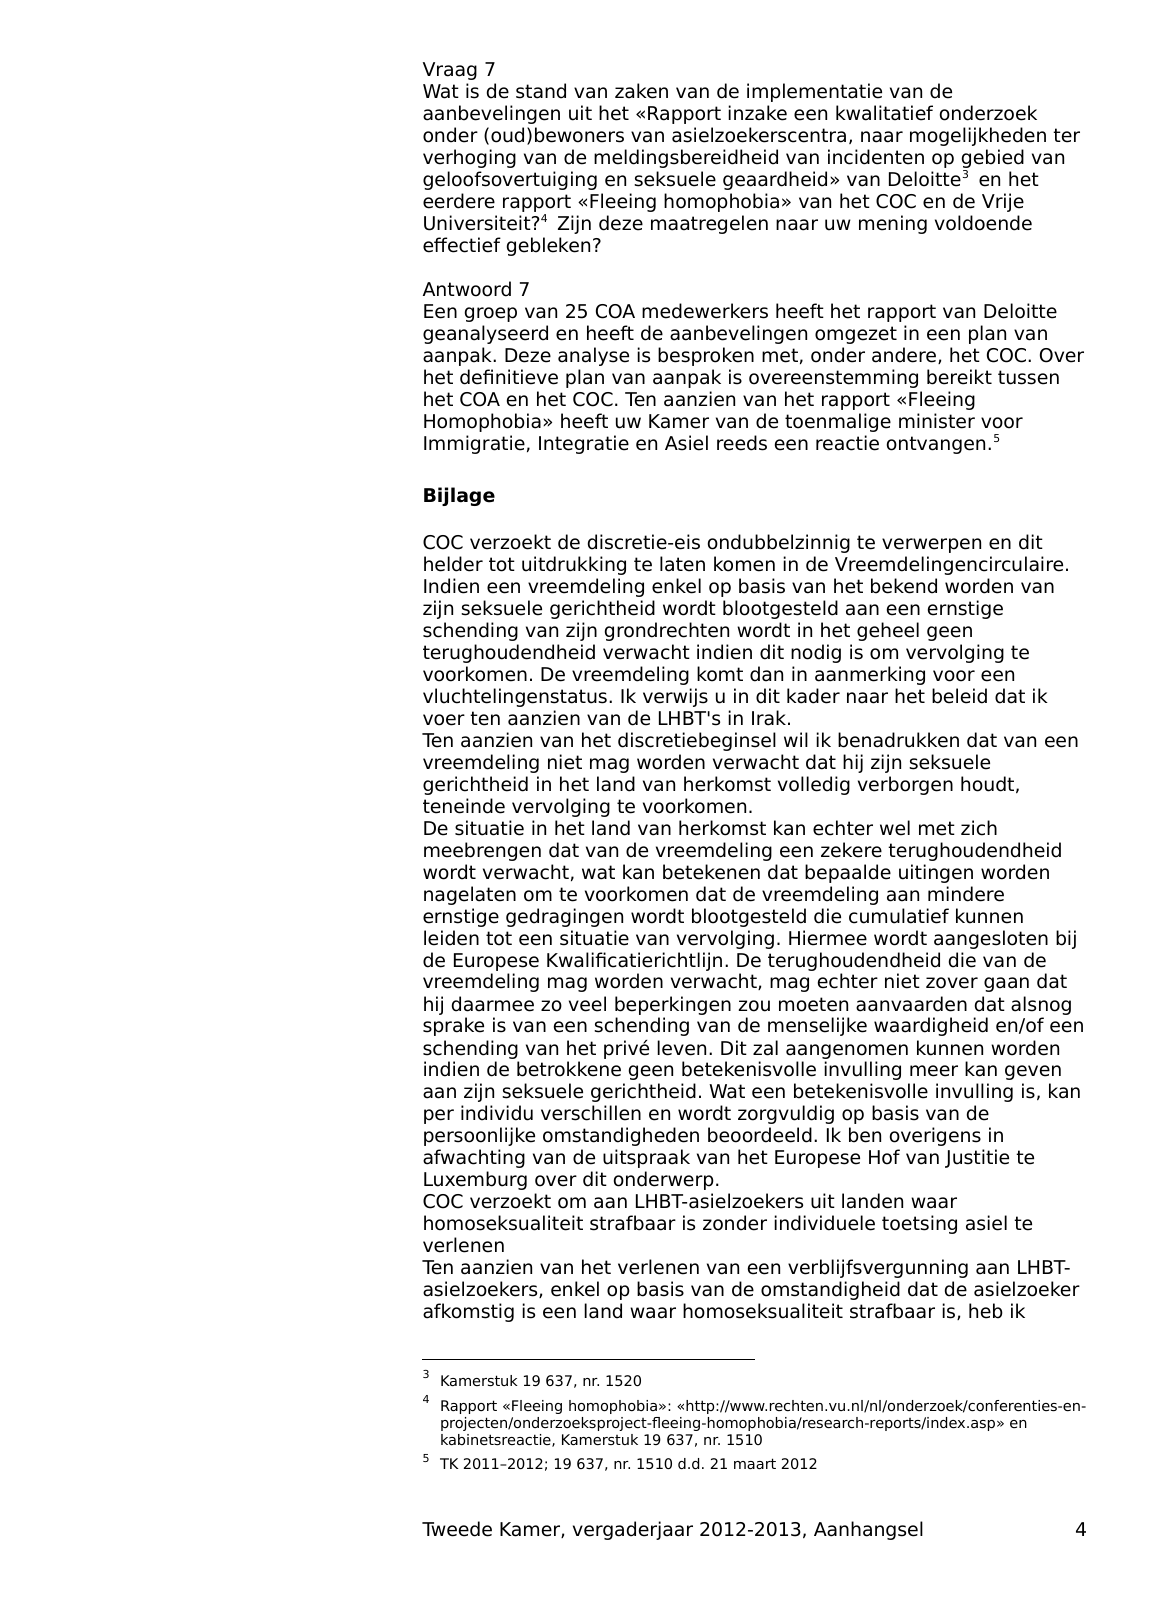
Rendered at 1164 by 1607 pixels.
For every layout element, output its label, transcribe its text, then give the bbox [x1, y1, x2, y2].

text Wat is de stand van zaken van de implementatie van de aanbevelingen uit het «Rapport inzake een kwalitatief onderzoek onder (oud)bewoners van asielzoekerscentra, naar mogelijkheden ter verhoging van de meldingsbereidheid van incidenten op gebied van geloofsovertuiging en seksuele geaardheid» van Deloitte en het eerdere rapport «Fleeing homophobia» van het COC en de Vrije Universiteit? Zijn deze maatregelen naar uw mening voldoende effectief gebleken? [422, 81, 1087, 257]
text TK 2011–2012; 19 637, nr. 1510 d.d. 21 maart 2012 [422, 1452, 1087, 1474]
text De situatie in het land van herkomst kan echter wel met zich meebrengen dat van de vreemdeling een zekere terughoudendheid wordt verwacht, wat kan betekenen dat bepaalde uitingen worden nagelaten om te voorkomen dat de vreemdeling aan mindere ernstige gedragingen wordt blootgesteld die cumulatief kunnen leiden tot een situatie van vervolging. Hiermee wordt aangesloten bij de Europese Kwalificatierichtlijn. De terughoudendheid die van de vreemdeling mag worden verwacht, mag echter niet zover gaan dat hij daarmee zo veel beperkingen zou moeten aanvaarden dat alsnog sprake is van een schending van de menselijke waardigheid en/of een schending van het privé leven. Dit zal aangenomen kunnen worden indien de betrokkene geen betekenisvolle invulling meer kan geven aan zijn seksuele gerichtheid. Wat een betekenisvolle invulling is, kan per individu verschillen en wordt zorgvuldig op basis van de persoonlijke omstandigheden beoordeeld. Ik ben overigens in afwachting van de uitspraak van het Europese Hof van Justitie te Luxemburg over dit onderwerp. [422, 818, 1087, 1191]
text Rapport «Fleeing homophobia»: «http://www.rechten.vu.nl/nl/onderzoek/conferenties-en-projecten/onderzoeksproject-fleeing-homophobia/research-reports/index.asp» en kabinetsreactie, Kamerstuk 19 637, nr. 1510 [422, 1393, 1087, 1449]
text Indien een vreemdeling enkel op basis van het bekend worden van zijn seksuele gerichtheid wordt blootgesteld aan een ernstige schending van zijn grondrechten wordt in het geheel geen terughoudendheid verwacht indien dit nodig is om vervolging te voorkomen. De vreemdeling komt dan in aanmerking voor een vluchtelingenstatus. Ik verwijs u in dit kader naar het beleid dat ik voer ten aanzien van de LHBT's in Irak. [422, 576, 1087, 730]
text Ten aanzien van het verlenen van een verblijfsvergunning aan LHBT-asielzoekers, enkel op basis van de omstandigheid dat de asielzoeker afkomstig is een land waar homoseksualiteit strafbaar is, heb ik [422, 1257, 1087, 1323]
text Vraag 7 [422, 59, 1087, 81]
text Antwoord 7 [422, 279, 1087, 301]
text Een groep van 25 COA medewerkers heeft het rapport van Deloitte geanalyseerd en heeft de aanbevelingen omgezet in een plan van aanpak. Deze analyse is besproken met, onder andere, het COC. Over het definitieve plan van aanpak is overeenstemming bereikt tussen het COA en het COC. Ten aanzien van het rapport «Fleeing Homophobia» heeft uw Kamer van de toenmalige minister voor Immigratie, Integratie en Asiel reeds een reactie ontvangen. [422, 301, 1087, 455]
text Ten aanzien van het discretiebeginsel wil ik benadrukken dat van een vreemdeling niet mag worden verwacht dat hij zijn seksuele gerichtheid in het land van herkomst volledig verborgen houdt, teneinde vervolging te voorkomen. [422, 730, 1087, 818]
subtitle Bijlage [422, 485, 1087, 507]
text COC verzoekt de discretie-eis ondubbelzinnig te verwerpen en dit helder tot uitdrukking te laten komen in de Vreemdelingencirculaire. [422, 532, 1087, 576]
text COC verzoekt om aan LHBT-asielzoekers uit landen waar homoseksualiteit strafbaar is zonder individuele toetsing asiel te verlenen [422, 1191, 1087, 1257]
text Kamerstuk 19 637, nr. 1520 [422, 1368, 1087, 1391]
